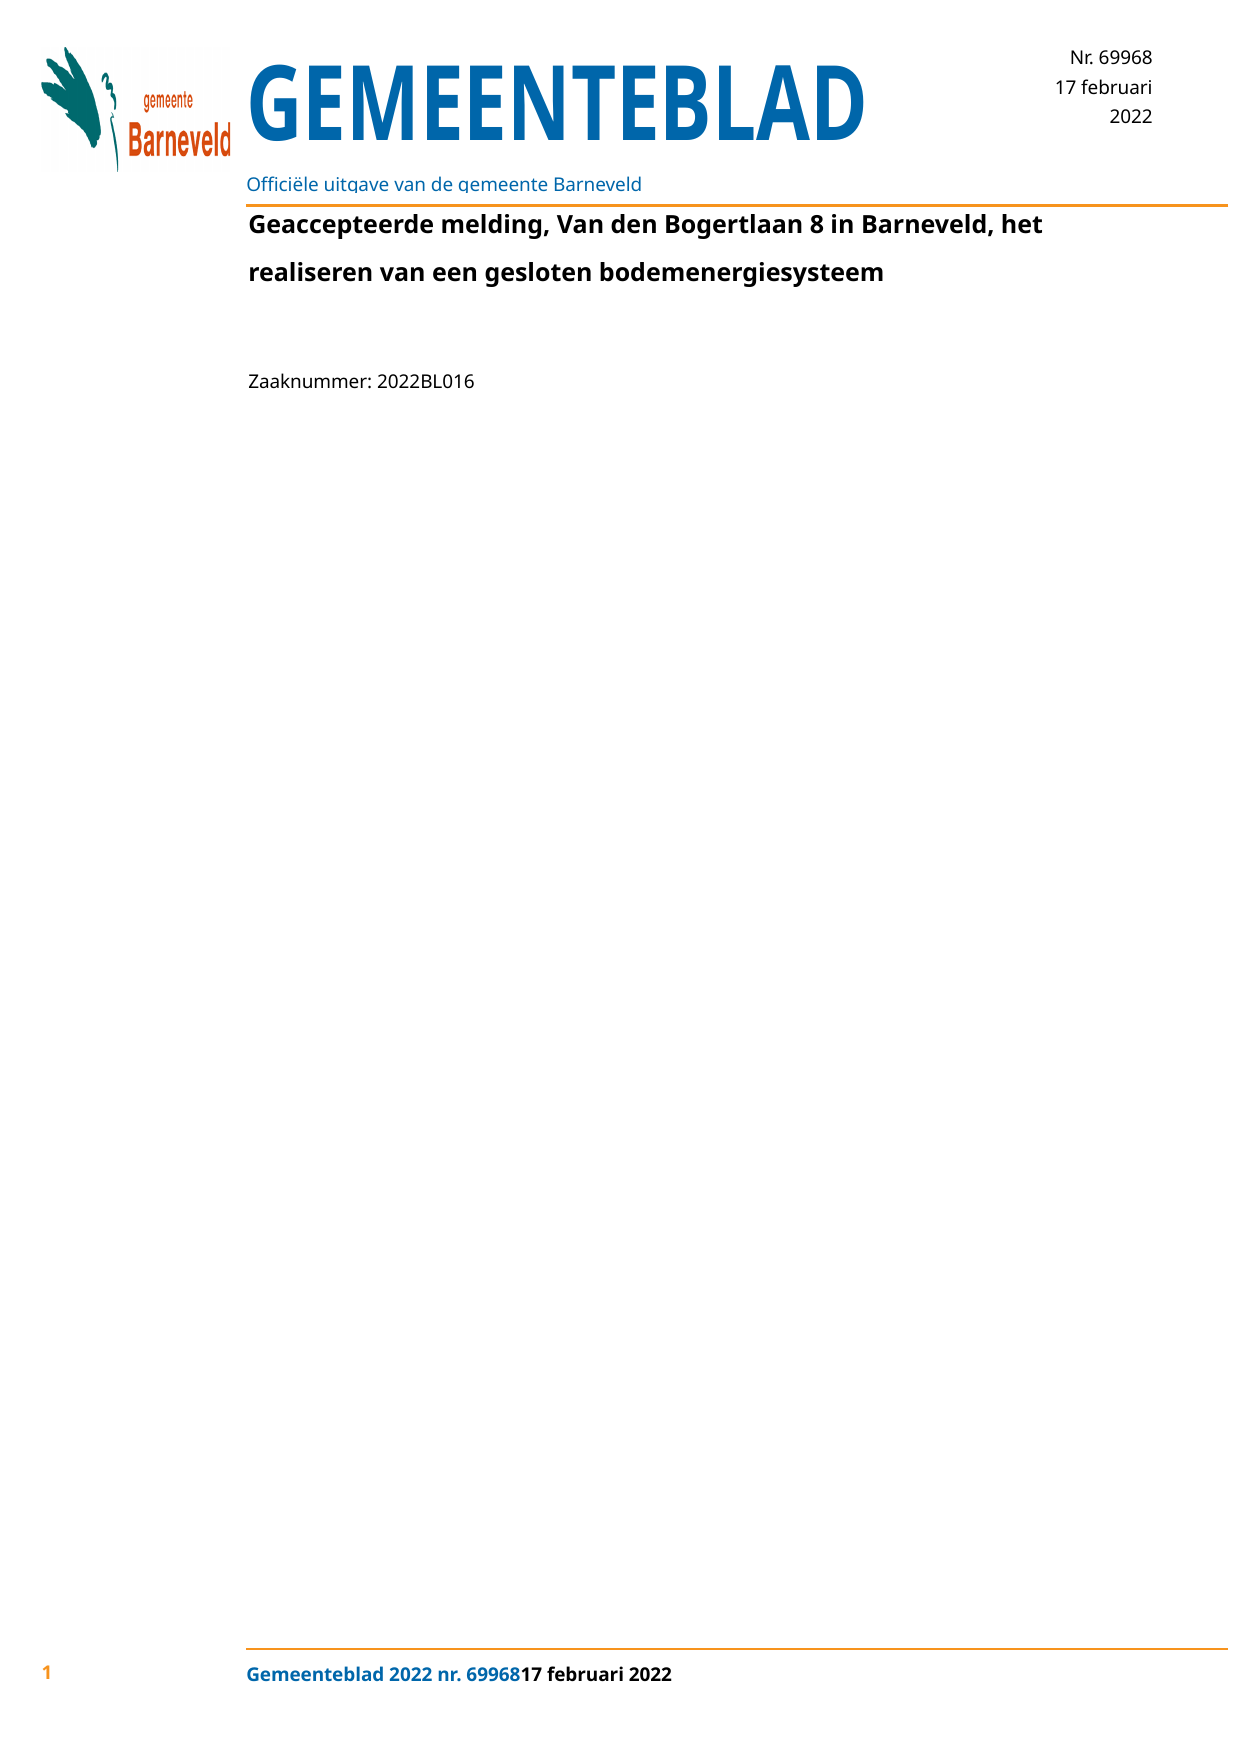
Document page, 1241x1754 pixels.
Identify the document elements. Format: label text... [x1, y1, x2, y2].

text Zaaknummer: 2022BL016 [248, 368, 1152, 394]
picture [41, 47, 231, 172]
text Geaccepteerde melding, Van den Bogertlaan 8 in Barneveld, het realiseren van een gesloten bodemenergiesysteem [248, 207, 1152, 288]
